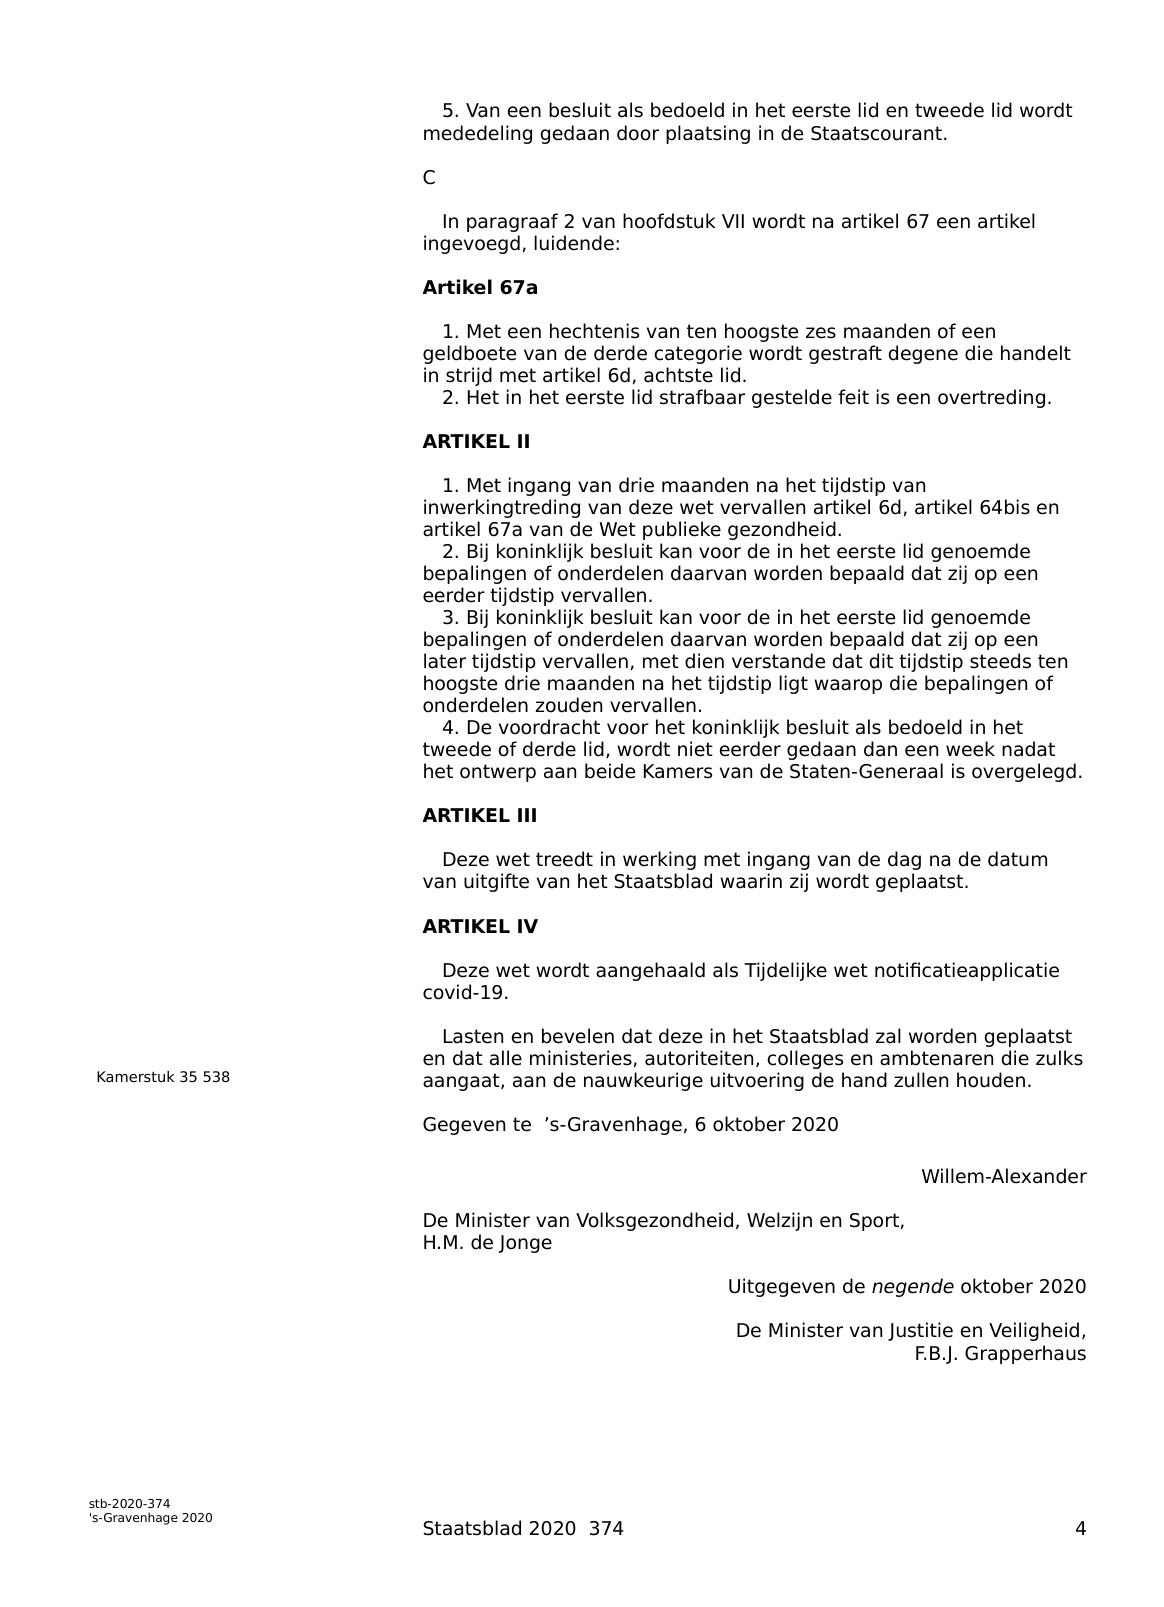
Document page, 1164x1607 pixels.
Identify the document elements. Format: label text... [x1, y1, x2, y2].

text 1. Met ingang van drie maanden na het tijdstip van inwerkingtreding van deze wet vervallen artikel 6d, artikel 64bis en artikel 67a van de Wet publieke gezondheid. [422, 475, 1087, 541]
text 1. Met een hechtenis van ten hoogste zes maanden of een geldboete van de derde categorie wordt gestraft degene die handelt in strijd met artikel 6d, achtste lid. [422, 321, 1087, 387]
text De Minister van Justitie en Veiligheid, F.B.J. Grapperhaus [422, 1320, 1087, 1364]
subtitle Artikel 67a [422, 277, 1087, 299]
subtitle ARTIKEL II [422, 431, 1087, 453]
text Willem-Alexander [422, 1166, 1087, 1188]
text Deze wet wordt aangehaald als Tijdelijke wet notificatieapplicatie covid-19. [422, 960, 1087, 1004]
text De Minister van Volksgezondheid, Welzijn en Sport, H.M. de Jonge [422, 1210, 1087, 1254]
text 4. De voordracht voor het koninklijk besluit als bedoeld in het tweede of derde lid, wordt niet eerder gedaan dan een week nadat het ontwerp aan beide Kamers van de Staten-Generaal is overgelegd. [422, 717, 1087, 783]
text Deze wet treedt in werking met ingang van de dag na de datum van uitgifte van het Staatsblad waarin zij wordt geplaatst. [422, 849, 1087, 893]
text Lasten en bevelen dat deze in het Staatsblad zal worden geplaatst en dat alle ministeries, autoriteiten, colleges en ambtenaren die zulks aangaat, aan de nauwkeurige uitvoering de hand zullen houden. [422, 1026, 1087, 1092]
text 3. Bij koninklijk besluit kan voor de in het eerste lid genoemde bepalingen of onderdelen daarvan worden bepaald dat zij op een later tijdstip vervallen, met dien verstande dat dit tijdstip steeds ten hoogste drie maanden na het tijdstip ligt waarop die bepalingen of onderdelen zouden vervallen. [422, 607, 1087, 717]
text 2. Het in het eerste lid strafbaar gestelde feit is een overtreding. [422, 387, 1087, 409]
text Uitgegeven de negende oktober 2020 [422, 1276, 1087, 1298]
subtitle ARTIKEL IV [422, 916, 1087, 937]
text 's-Gravenhage 2020 [88, 1511, 323, 1525]
text Gegeven te ’s-Gravenhage, 6 oktober 2020 [422, 1114, 1087, 1136]
text 5. Van een besluit als bedoeld in het eerste lid en tweede lid wordt mededeling gedaan door plaatsing in de Staatscourant. [422, 100, 1087, 144]
text Kamerstuk 35 538 [77, 1069, 396, 1086]
text stb-2020-374 [88, 1497, 323, 1511]
text 2. Bij koninklijk besluit kan voor de in het eerste lid genoemde bepalingen of onderdelen daarvan worden bepaald dat zij op een eerder tijdstip vervallen. [422, 541, 1087, 607]
text In paragraaf 2 van hoofdstuk VII wordt na artikel 67 een artikel ingevoegd, luidende: [422, 211, 1087, 255]
text C [422, 167, 1087, 188]
subtitle ARTIKEL III [422, 805, 1087, 827]
